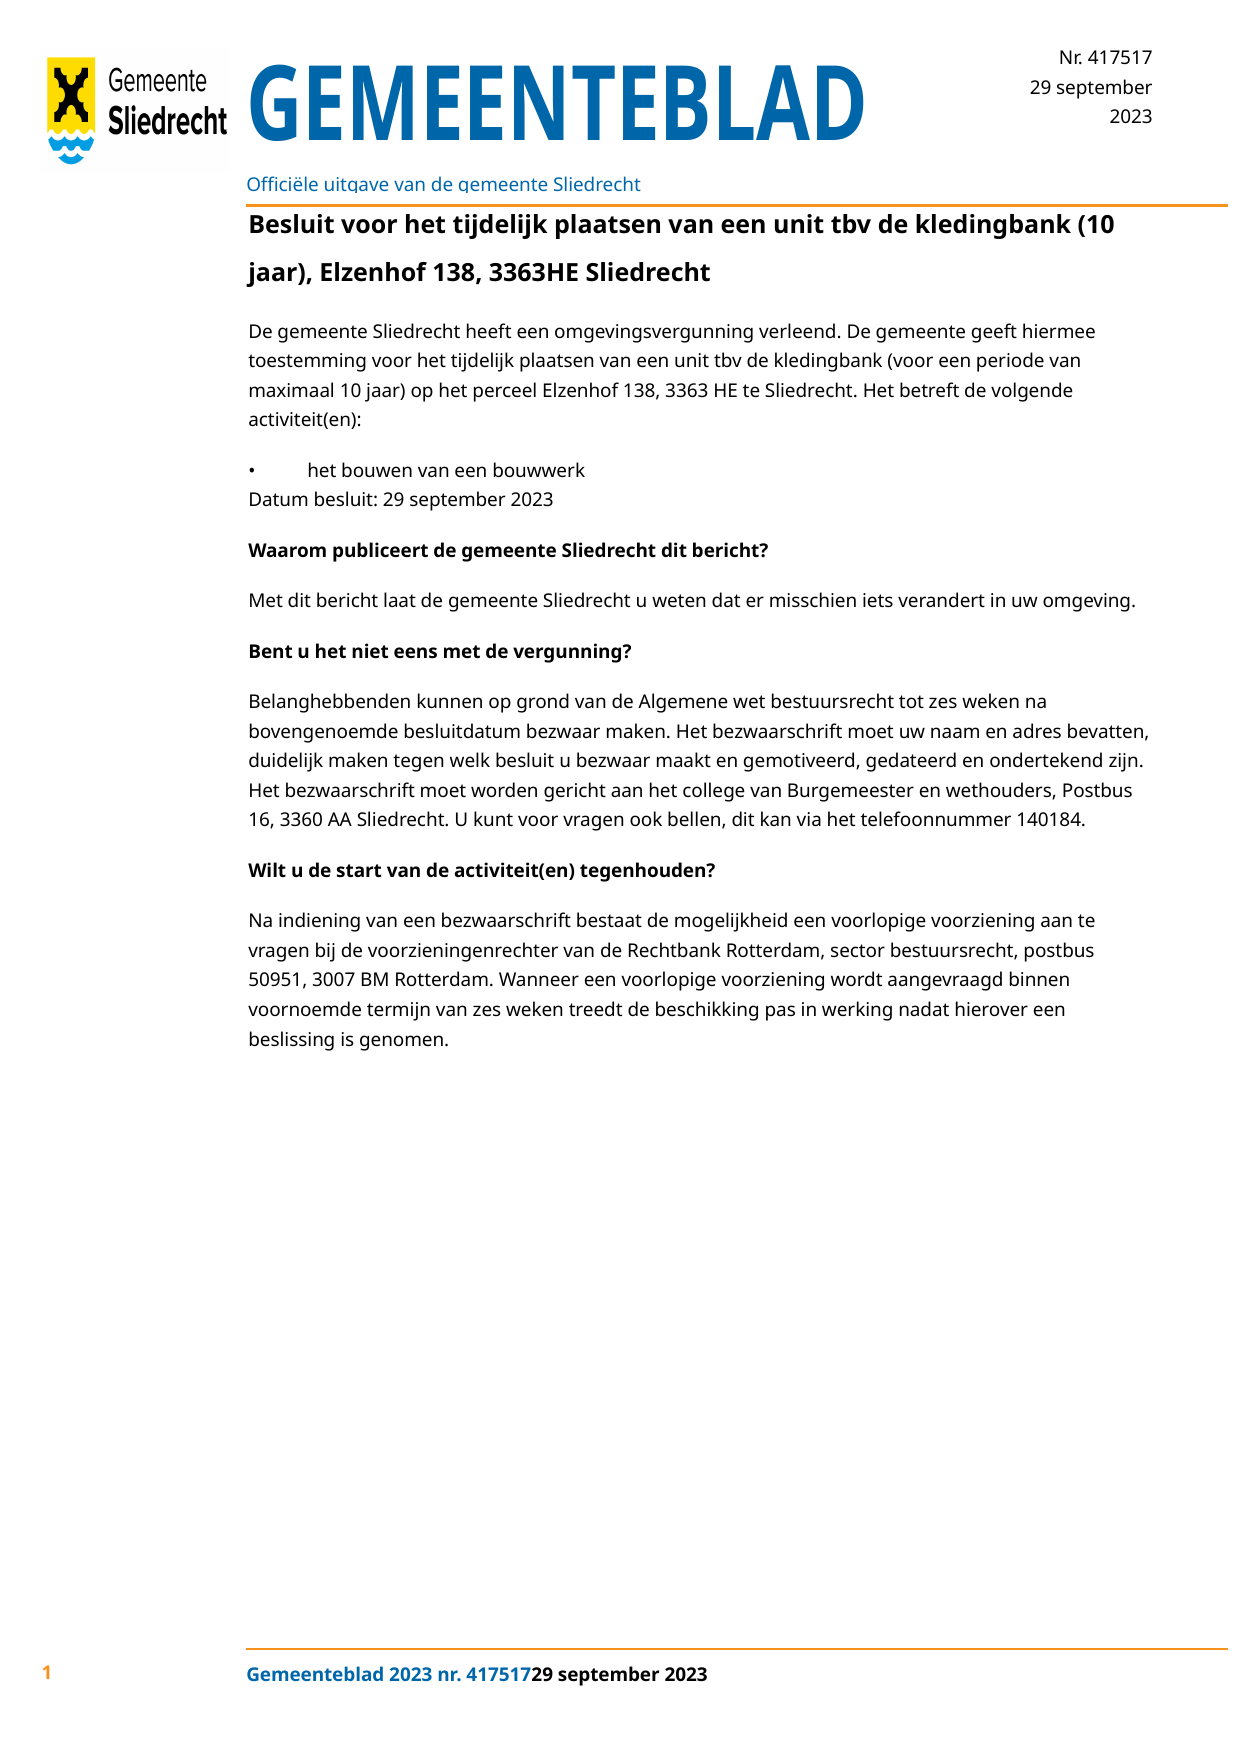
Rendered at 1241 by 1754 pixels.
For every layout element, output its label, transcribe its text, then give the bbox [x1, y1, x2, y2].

text Belanghebbenden kunnen op grond van de Algemene wet bestuursrecht tot zes weken na bovengenoemde besluitdatum bezwaar maken. Het bezwaarschrift moet uw naam en adres bevatten, duidelijk maken tegen welk besluit u bezwaar maakt en gemotiveerd, gedateerd en ondertekend zijn. Het bezwaarschrift moet worden gericht aan het college van Burgemeester en wethouders, Postbus 16, 3360 AA Sliedrecht. U kunt voor vragen ook bellen, dit kan via het telefoonnummer 140184. [248, 688, 1152, 832]
text Wilt u de start van de activiteit(en) tegenhouden? [248, 857, 1152, 883]
picture [41, 47, 231, 172]
text Besluit voor het tijdelijk plaatsen van een unit tbv de kledingbank (10 jaar), Elzenhof 138, 3363HE Sliedrecht [248, 207, 1152, 288]
text Na indiening van een bezwaarschrift bestaat de mogelijkheid een voorlopige voorziening aan te vragen bij de voorzieningenrechter van de Rechtbank Rotterdam, sector bestuursrecht, postbus 50951, 3007 BM Rotterdam. Wanneer een voorlopige voorziening wordt aangevraagd binnen voornoemde termijn van zes weken treedt de beschikking pas in werking nadat hierover een beslissing is genomen. [248, 907, 1152, 1052]
text Met dit bericht laat de gemeente Sliedrecht u weten dat er misschien iets verandert in uw omgeving. [248, 587, 1152, 613]
text Bent u het niet eens met de vergunning? [248, 638, 1152, 664]
text Waarom publiceert de gemeente Sliedrecht dit bericht? [248, 537, 1152, 563]
text De gemeente Sliedrecht heeft een omgevingsvergunning verleend. De gemeente geeft hiermee toestemming voor het tijdelijk plaatsen van een unit tbv de kledingbank (voor een periode van maximaal 10 jaar) op het perceel Elzenhof 138, 3363 HE te Sliedrecht. Het betreft de volgende activiteit(en): [248, 318, 1152, 432]
text Datum besluit: 29 september 2023 [248, 487, 1152, 512]
list het bouwen van een bouwwerk [248, 457, 1152, 483]
